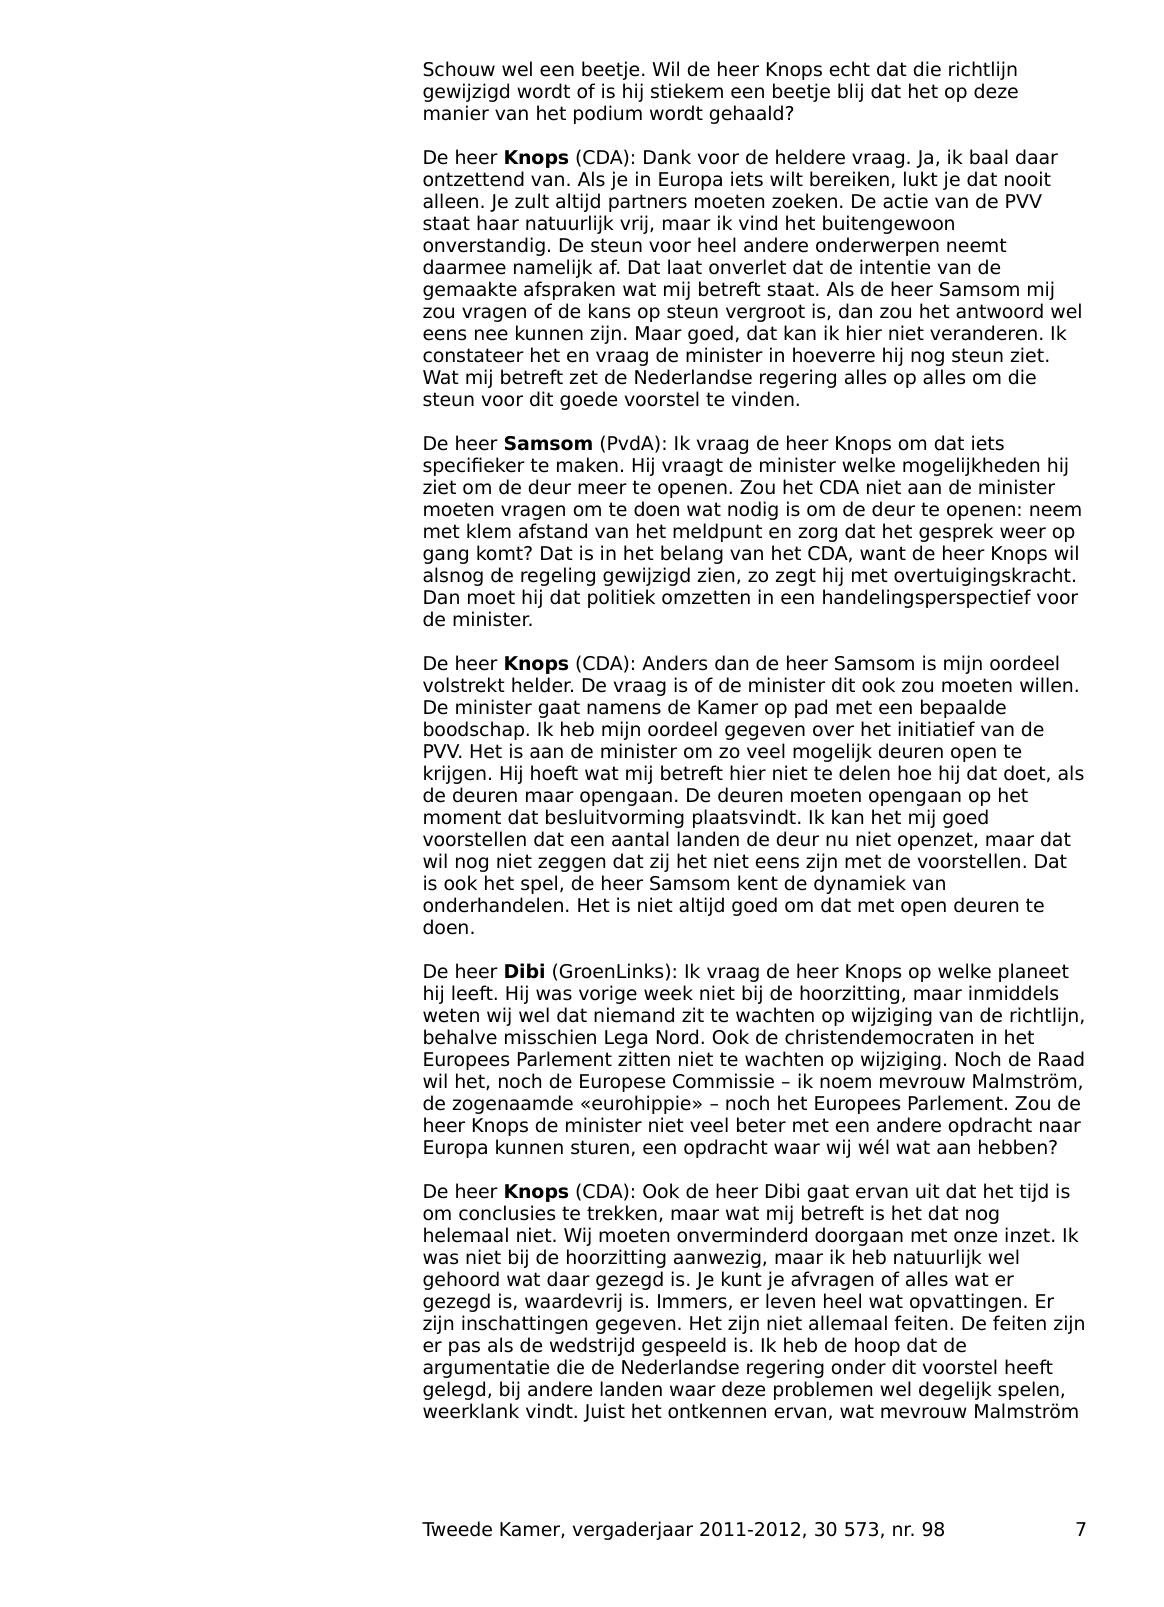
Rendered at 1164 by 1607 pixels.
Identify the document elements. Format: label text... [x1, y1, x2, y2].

text De heer Samsom (PvdA): Ik vraag de heer Knops om dat iets specifieker te maken. Hij vraagt de minister welke mogelijkheden hij ziet om de deur meer te openen. Zou het CDA niet aan de minister moeten vragen om te doen wat nodig is om de deur te openen: neem met klem afstand van het meldpunt en zorg dat het gesprek weer op gang komt? Dat is in het belang van het CDA, want de heer Knops wil alsnog de regeling gewijzigd zien, zo zegt hij met overtuigingskracht. Dan moet hij dat politiek omzetten in een handelingsperspectief voor de minister. [422, 433, 1087, 631]
text Schouw wel een beetje. Wil de heer Knops echt dat die richtlijn gewijzigd wordt of is hij stiekem een beetje blij dat het op deze manier van het podium wordt gehaald? [422, 59, 1087, 125]
text De heer Knops (CDA): Dank voor de heldere vraag. Ja, ik baal daar ontzettend van. Als je in Europa iets wilt bereiken, lukt je dat nooit alleen. Je zult altijd partners moeten zoeken. De actie van de PVV staat haar natuurlijk vrij, maar ik vind het buitengewoon onverstandig. De steun voor heel andere onderwerpen neemt daarmee namelijk af. Dat laat onverlet dat de intentie van de gemaakte afspraken wat mij betreft staat. Als de heer Samsom mij zou vragen of de kans op steun vergroot is, dan zou het antwoord wel eens nee kunnen zijn. Maar goed, dat kan ik hier niet veranderen. Ik constateer het en vraag de minister in hoeverre hij nog steun ziet. Wat mij betreft zet de Nederlandse regering alles op alles om die steun voor dit goede voorstel te vinden. [422, 147, 1087, 411]
text De heer Dibi (GroenLinks): Ik vraag de heer Knops op welke planeet hij leeft. Hij was vorige week niet bij de hoorzitting, maar inmiddels weten wij wel dat niemand zit te wachten op wijziging van de richtlijn, behalve misschien Lega Nord. Ook de christendemocraten in het Europees Parlement zitten niet te wachten op wijziging. Noch de Raad wil het, noch de Europese Commissie – ik noem mevrouw Malmström, de zogenaamde «eurohippie» – noch het Europees Parlement. Zou de heer Knops de minister niet veel beter met een andere opdracht naar Europa kunnen sturen, een opdracht waar wij wél wat aan hebben? [422, 961, 1087, 1159]
text De heer Knops (CDA): Anders dan de heer Samsom is mijn oordeel volstrekt helder. De vraag is of de minister dit ook zou moeten willen. De minister gaat namens de Kamer op pad met een bepaalde boodschap. Ik heb mijn oordeel gegeven over het initiatief van de PVV. Het is aan de minister om zo veel mogelijk deuren open te krijgen. Hij hoeft wat mij betreft hier niet te delen hoe hij dat doet, als de deuren maar opengaan. De deuren moeten opengaan op het moment dat besluitvorming plaatsvindt. Ik kan het mij goed voorstellen dat een aantal landen de deur nu niet openzet, maar dat wil nog niet zeggen dat zij het niet eens zijn met de voorstellen. Dat is ook het spel, de heer Samsom kent de dynamiek van onderhandelen. Het is niet altijd goed om dat met open deuren te doen. [422, 653, 1087, 939]
text De heer Knops (CDA): Ook de heer Dibi gaat ervan uit dat het tijd is om conclusies te trekken, maar wat mij betreft is het dat nog helemaal niet. Wij moeten onverminderd doorgaan met onze inzet. Ik was niet bij de hoorzitting aanwezig, maar ik heb natuurlijk wel gehoord wat daar gezegd is. Je kunt je afvragen of alles wat er gezegd is, waardevrij is. Immers, er leven heel wat opvattingen. Er zijn inschattingen gegeven. Het zijn niet allemaal feiten. De feiten zijn er pas als de wedstrijd gespeeld is. Ik heb de hoop dat de argumentatie die de Nederlandse regering onder dit voorstel heeft gelegd, bij andere landen waar deze problemen wel degelijk spelen, weerklank vindt. Juist het ontkennen ervan, wat mevrouw Malmström [422, 1181, 1087, 1423]
